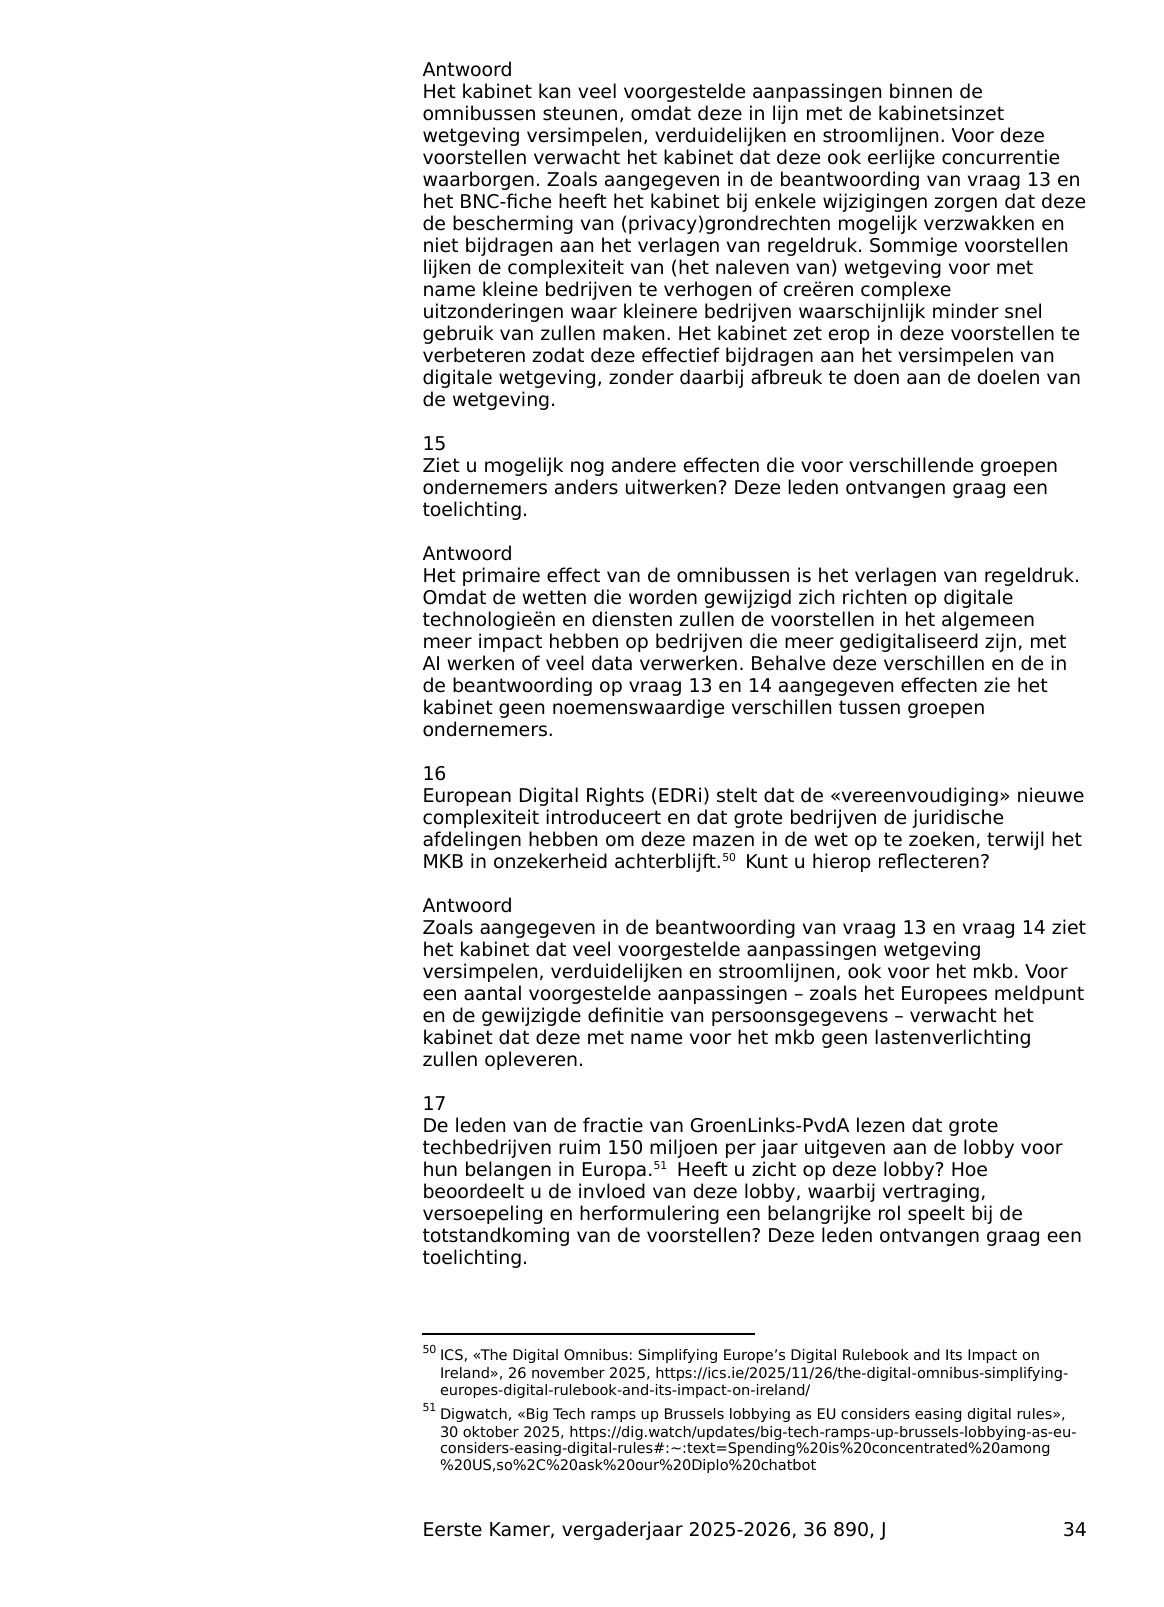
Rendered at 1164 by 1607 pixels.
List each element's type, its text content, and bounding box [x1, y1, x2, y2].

text Ziet u mogelijk nog andere effecten die voor verschillende groepen ondernemers anders uitwerken? Deze leden ontvangen graag een toelichting. [422, 455, 1087, 521]
text European Digital Rights (EDRi) stelt dat de «vereenvoudiging» nieuwe complexiteit introduceert en dat grote bedrijven de juridische afdelingen hebben om deze mazen in de wet op te zoeken, terwijl het MKB in onzekerheid achterblijft. Kunt u hierop reflecteren? [422, 785, 1087, 873]
text 17 [422, 1093, 1087, 1115]
text Het primaire effect van de omnibussen is het verlagen van regeldruk. Omdat de wetten die worden gewijzigd zich richten op digitale technologieën en diensten zullen de voorstellen in het algemeen meer impact hebben op bedrijven die meer gedigitaliseerd zijn, met AI werken of veel data verwerken. Behalve deze verschillen en de in de beantwoording op vraag 13 en 14 aangegeven effecten zie het kabinet geen noemenswaardige verschillen tussen groepen ondernemers. [422, 565, 1087, 741]
text Antwoord [422, 543, 1087, 565]
text 15 [422, 433, 1087, 455]
text Antwoord [422, 59, 1087, 81]
text Digwatch, «Big Tech ramps up Brussels lobbying as EU considers easing digital rules», 30 oktober 2025, https://dig.watch/updates/big-tech-ramps-up-brussels-lobbying-as-eu-considers-easing-digital-rules#:~:text=Spending%20is%20concentrated%20among%20US,so%2C%20ask%20our%20Diplo%20chatbot [422, 1402, 1087, 1474]
text 16 [422, 763, 1087, 785]
text Het kabinet kan veel voorgestelde aanpassingen binnen de omnibussen steunen, omdat deze in lijn met de kabinetsinzet wetgeving versimpelen, verduidelijken en stroomlijnen. Voor deze voorstellen verwacht het kabinet dat deze ook eerlijke concurrentie waarborgen. Zoals aangegeven in de beantwoording van vraag 13 en het BNC-fiche heeft het kabinet bij enkele wijzigingen zorgen dat deze de bescherming van (privacy)grondrechten mogelijk verzwakken en niet bijdragen aan het verlagen van regeldruk. Sommige voorstellen lijken de complexiteit van (het naleven van) wetgeving voor met name kleine bedrijven te verhogen of creëren complexe uitzonderingen waar kleinere bedrijven waarschijnlijk minder snel gebruik van zullen maken. Het kabinet zet erop in deze voorstellen te verbeteren zodat deze effectief bijdragen aan het versimpelen van digitale wetgeving, zonder daarbij afbreuk te doen aan de doelen van de wetgeving. [422, 81, 1087, 411]
text Zoals aangegeven in de beantwoording van vraag 13 en vraag 14 ziet het kabinet dat veel voorgestelde aanpassingen wetgeving versimpelen, verduidelijken en stroomlijnen, ook voor het mkb. Voor een aantal voorgestelde aanpassingen – zoals het Europees meldpunt en de gewijzigde definitie van persoonsgegevens – verwacht het kabinet dat deze met name voor het mkb geen lastenverlichting zullen opleveren. [422, 917, 1087, 1071]
text Antwoord [422, 895, 1087, 917]
text De leden van de fractie van GroenLinks-PvdA lezen dat grote techbedrijven ruim 150 miljoen per jaar uitgeven aan de lobby voor hun belangen in Europa. Heeft u zicht op deze lobby? Hoe beoordeelt u de invloed van deze lobby, waarbij vertraging, versoepeling en herformulering een belangrijke rol speelt bij de totstandkoming van de voorstellen? Deze leden ontvangen graag een toelichting. [422, 1115, 1087, 1269]
text ICS, «The Digital Omnibus: Simplifying Europe’s Digital Rulebook and Its Impact on Ireland», 26 november 2025, https://ics.ie/2025/11/26/the-digital-omnibus-simplifying-europes-digital-rulebook-and-its-impact-on-ireland/ [422, 1343, 1087, 1399]
